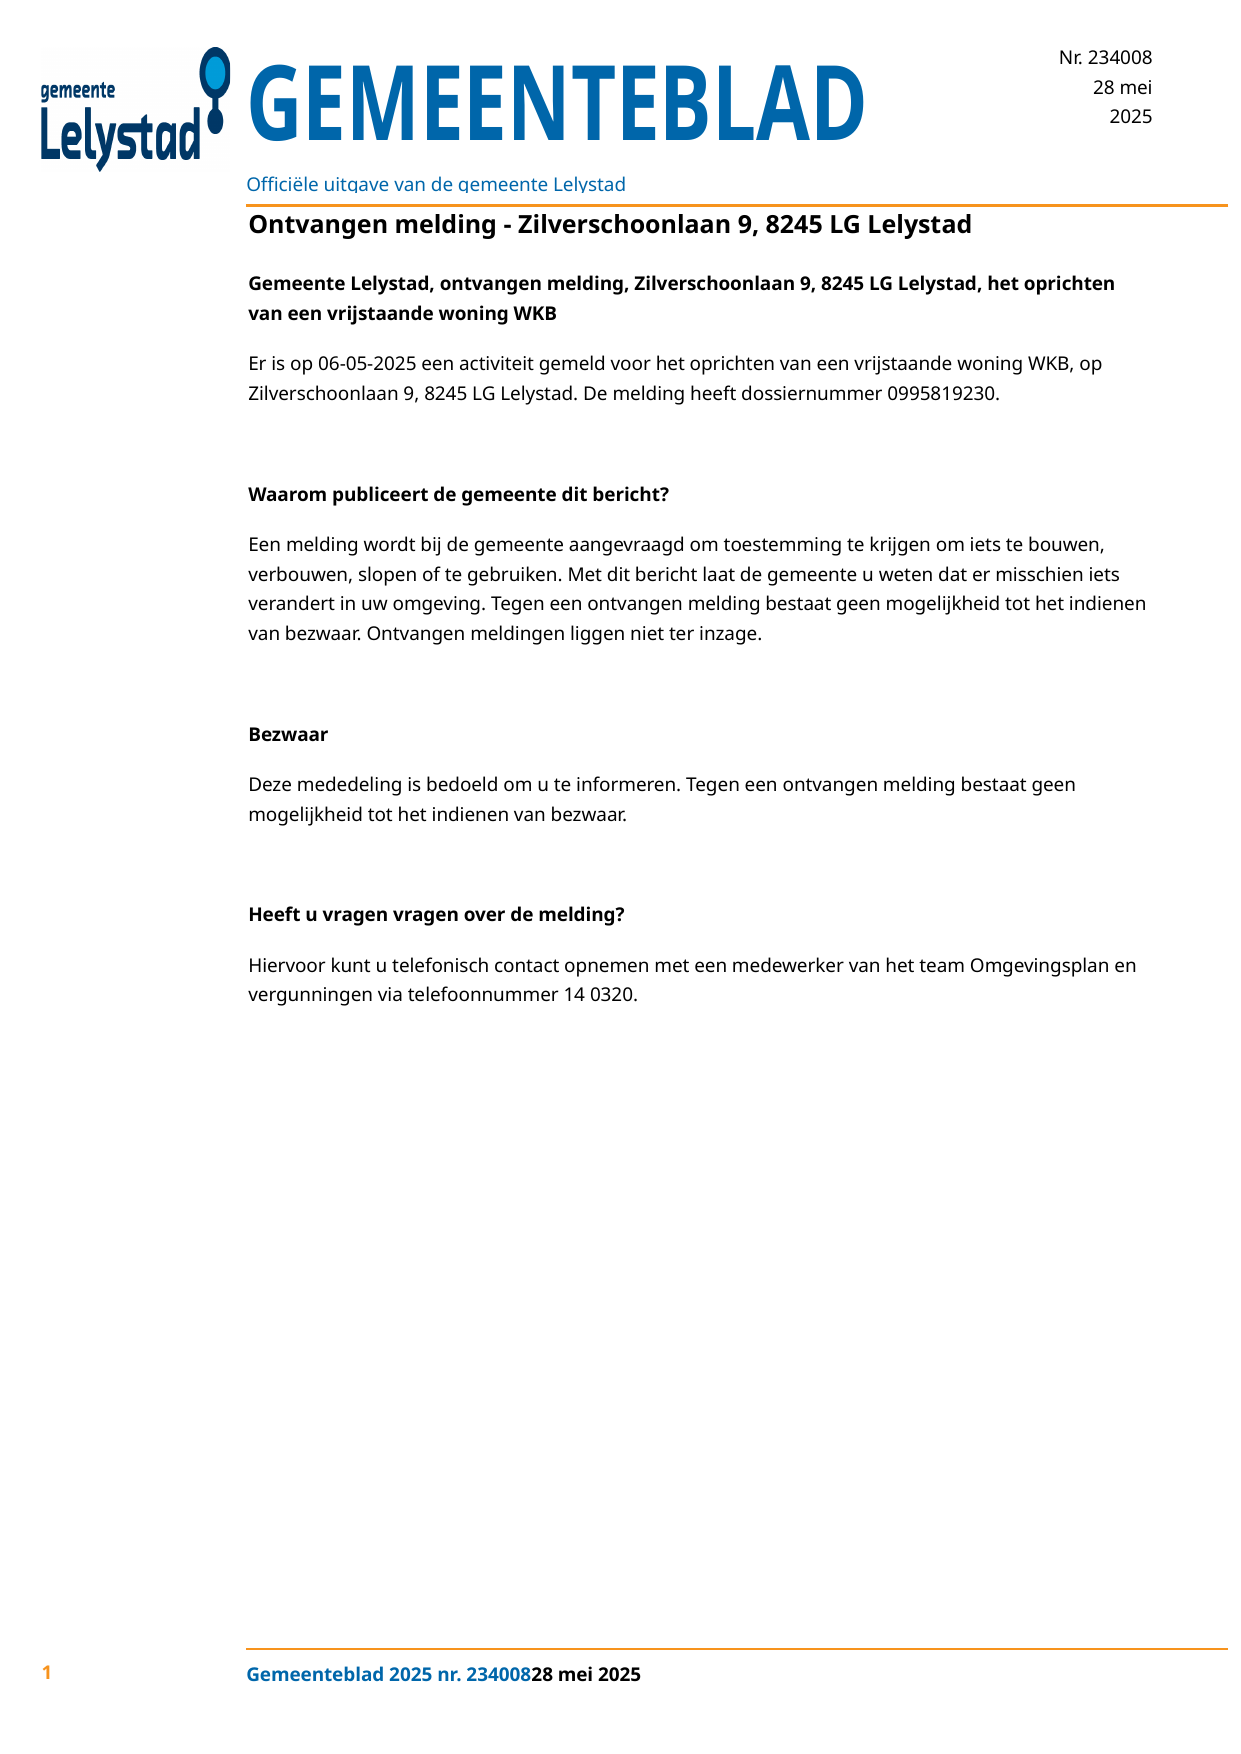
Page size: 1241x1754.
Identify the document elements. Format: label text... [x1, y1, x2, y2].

text Bezwaar [248, 721, 1152, 746]
text Deze mededeling is bedoeld om u te informeren. Tegen een ontvangen melding bestaat geen mogelijkheid tot het indienen van bezwaar. [248, 771, 1152, 826]
text Een melding wordt bij de gemeente aangevraagd om toestemming te krijgen om iets te bouwen, verbouwen, slopen of te gebruiken. Met dit bericht laat de gemeente u weten dat er misschien iets verandert in uw omgeving. Tegen een ontvangen melding bestaat geen mogelijkheid tot het indienen van bezwaar. Ontvangen meldingen liggen niet ter inzage. [248, 531, 1152, 646]
text Waarom publiceert de gemeente dit bericht? [248, 481, 1152, 506]
text Heeft u vragen vragen over de melding? [248, 902, 1152, 927]
text Gemeente Lelystad, ontvangen melding, Zilverschoonlaan 9, 8245 LG Lelystad, het oprichten van een vrijstaande woning WKB [248, 270, 1152, 326]
text Er is op 06-05-2025 een activiteit gemeld voor het oprichten van een vrijstaande woning WKB, op Zilverschoonlaan 9, 8245 LG Lelystad. De melding heeft dossiernummer 0995819230. [248, 350, 1152, 406]
picture [41, 47, 231, 172]
text Hiervoor kunt u telefonisch contact opnemen met een medewerker van het team Omgevingsplan en vergunningen via telefoonnummer 14 0320. [248, 952, 1152, 1007]
text Ontvangen melding - Zilverschoonlaan 9, 8245 LG Lelystad [248, 207, 1152, 241]
